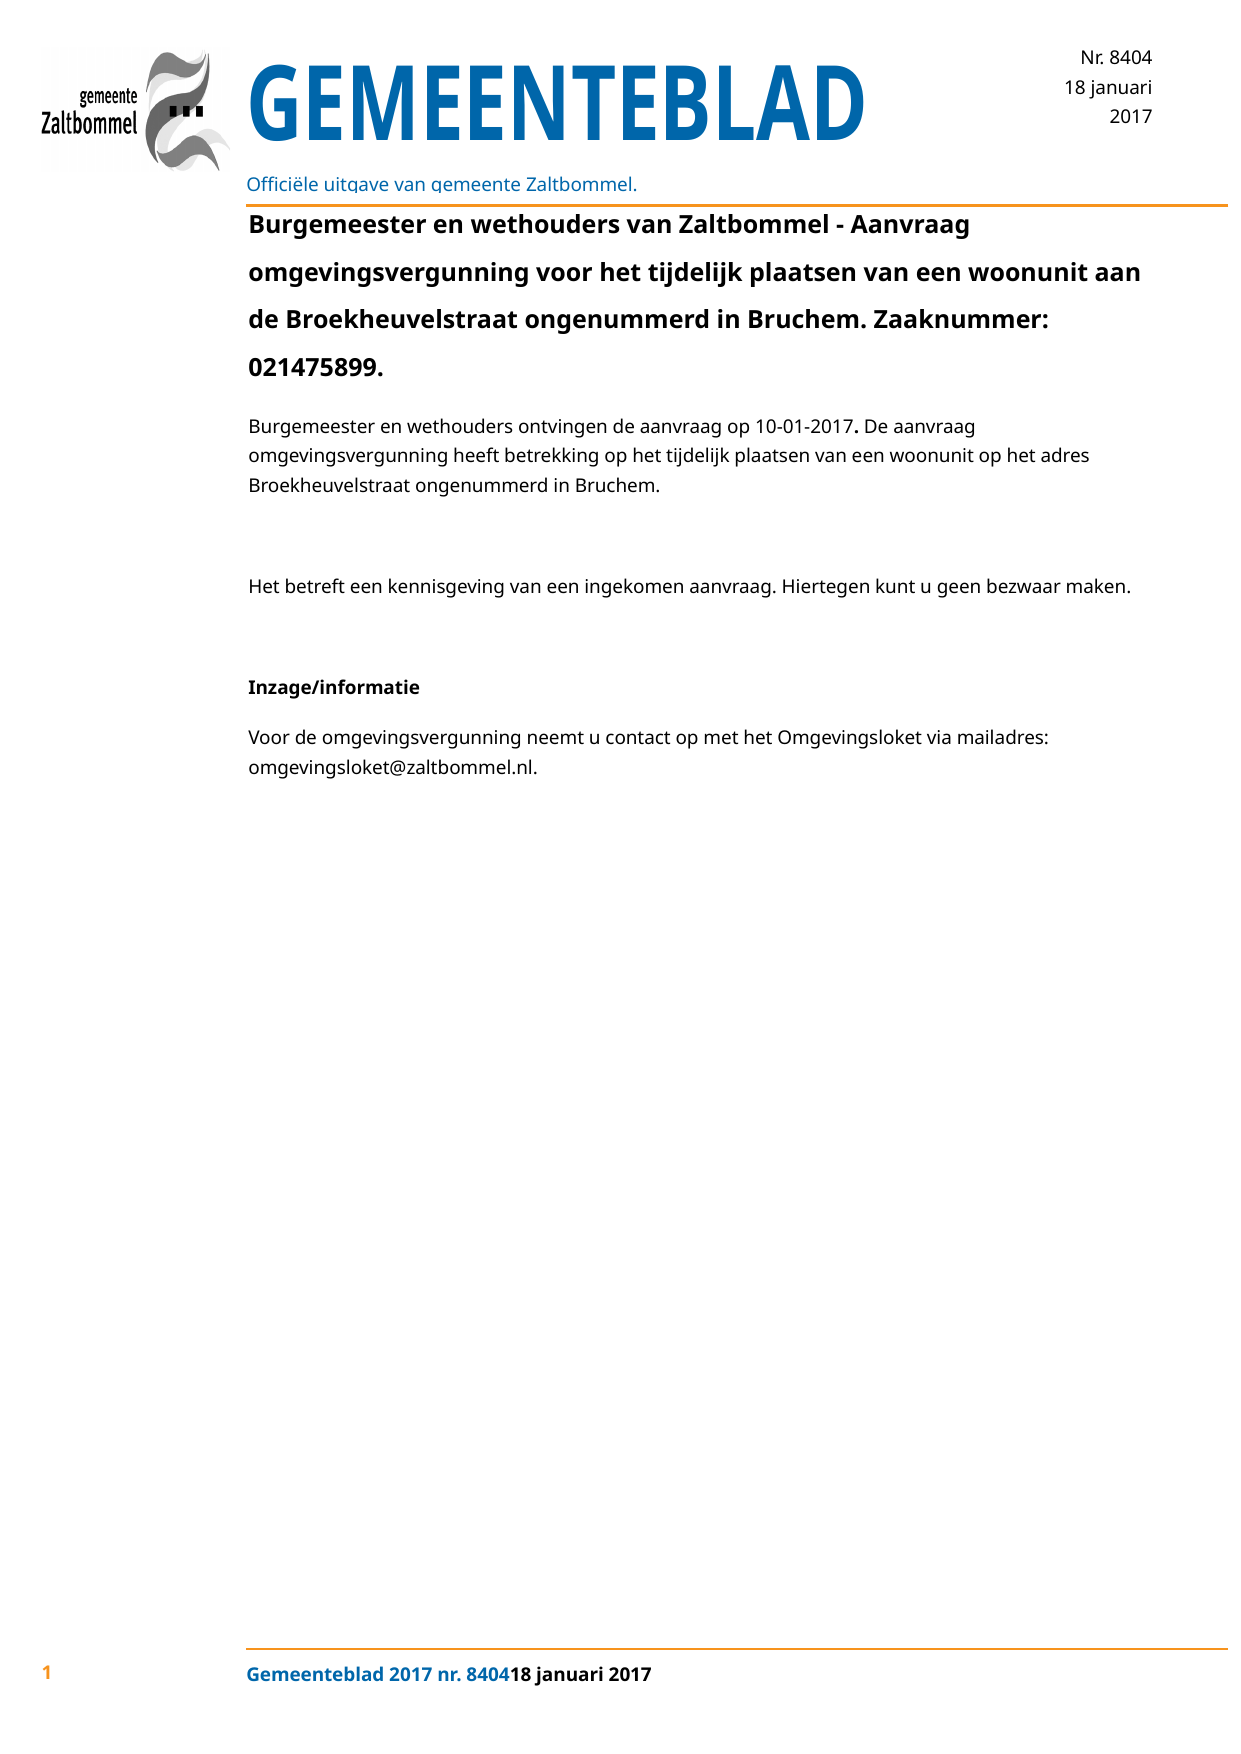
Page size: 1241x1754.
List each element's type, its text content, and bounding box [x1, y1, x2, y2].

text Inzage/informatie [248, 674, 1152, 700]
text Burgemeester en wethouders van Zaltbommel - Aanvraag omgevingsvergunning voor het tijdelijk plaatsen van een woonunit aan de Broekheuvelstraat ongenummerd in Bruchem. Zaaknummer: 021475899. [248, 207, 1152, 384]
text Burgemeester en wethouders ontvingen de aanvraag op 10-01-2017. De aanvraag omgevingsvergunning heeft betrekking op het tijdelijk plaatsen van een woonunit op het adres Broekheuvelstraat ongenummerd in Bruchem. [248, 413, 1152, 498]
picture [41, 47, 231, 172]
text Het betreft een kennisgeving van een ingekomen aanvraag. Hiertegen kunt u geen bezwaar maken. [248, 573, 1152, 599]
text Voor de omgevingsvergunning neemt u contact op met het Omgevingsloket via mailadres: omgevingsloket@zaltbommel.nl. [248, 724, 1152, 780]
